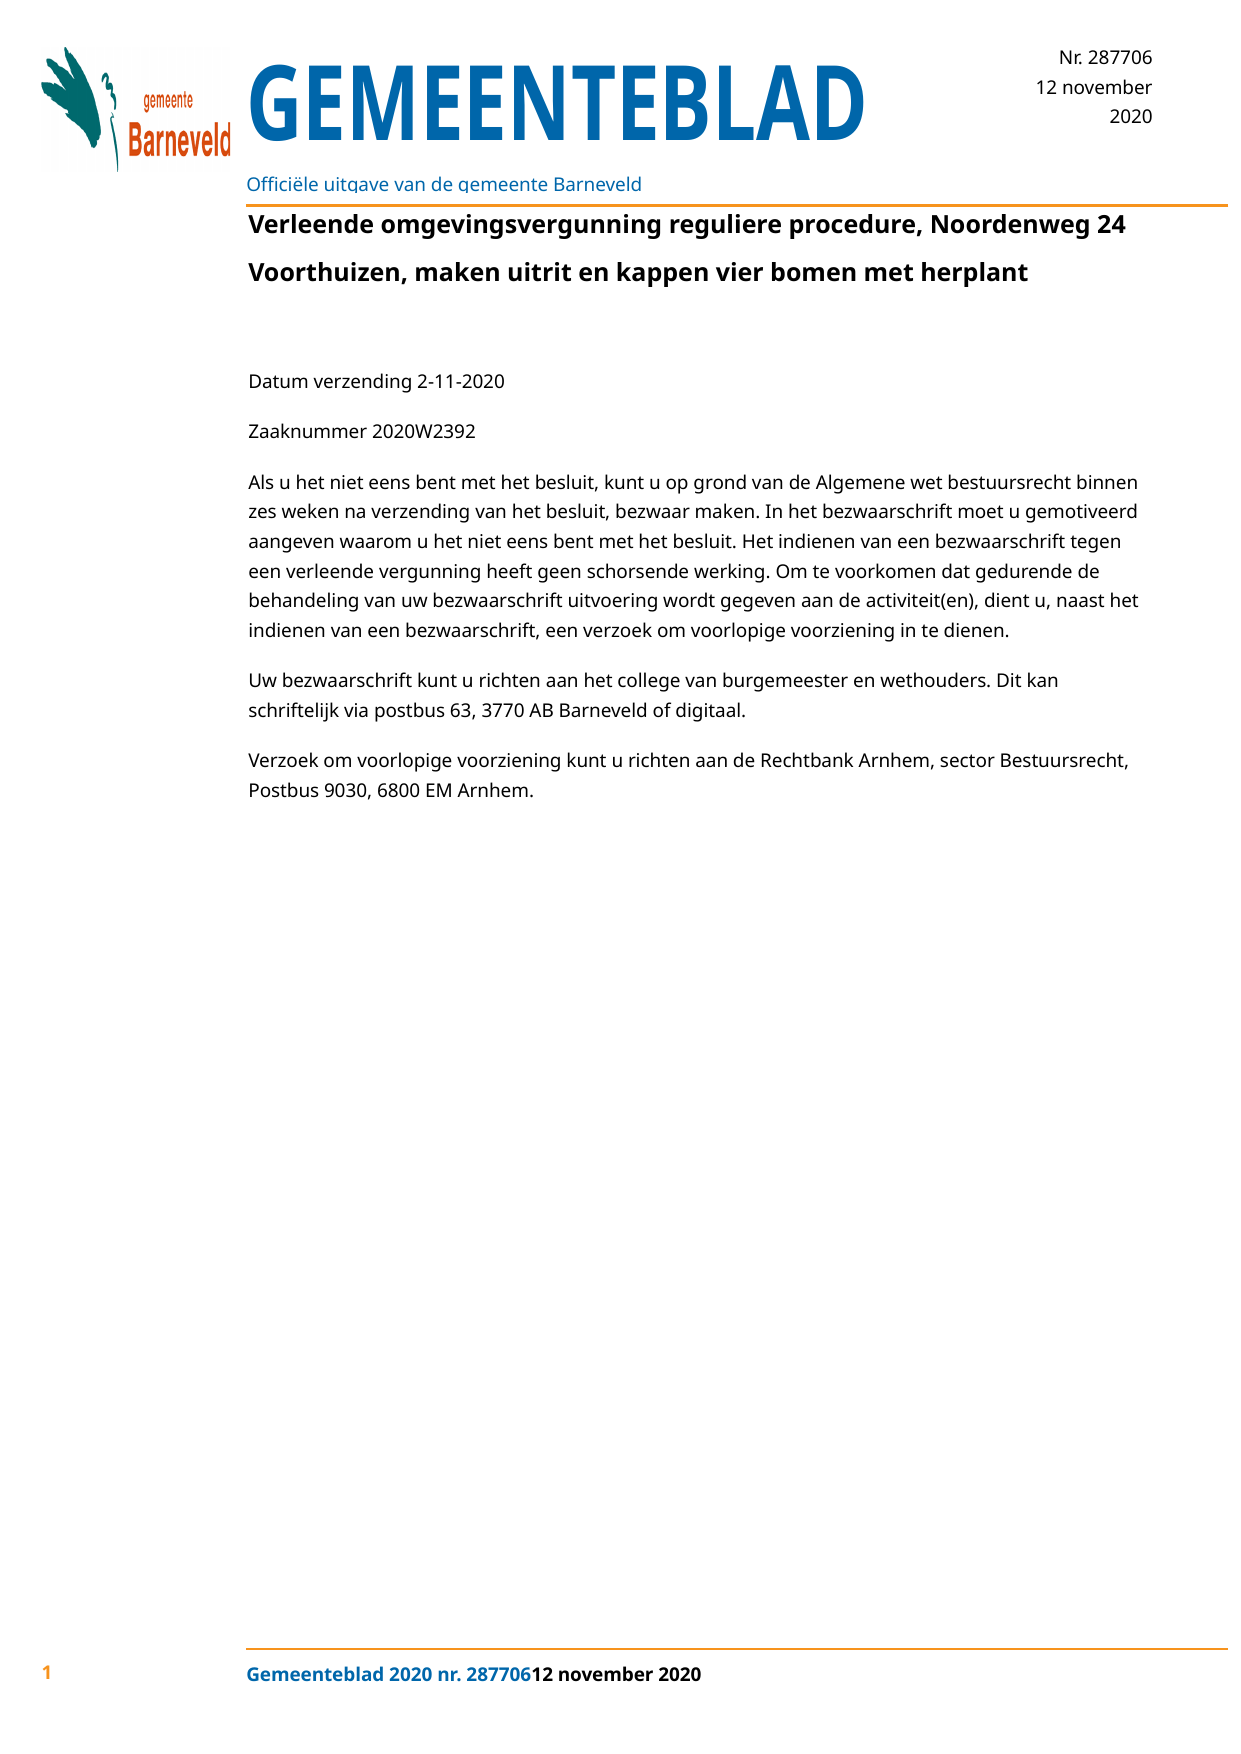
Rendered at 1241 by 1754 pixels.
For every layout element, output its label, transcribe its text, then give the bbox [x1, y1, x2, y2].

text Verzoek om voorlopige voorziening kunt u richten aan de Rechtbank Arnhem, sector Bestuursrecht, Postbus 9030, 6800 EM Arnhem. [248, 747, 1152, 803]
picture [41, 47, 231, 172]
text Verleende omgevingsvergunning reguliere procedure, Noordenweg 24 Voorthuizen, maken uitrit en kappen vier bomen met herplant [248, 207, 1152, 288]
text Datum verzending 2-11-2020 [248, 368, 1152, 394]
text Uw bezwaarschrift kunt u richten aan het college van burgemeester en wethouders. Dit kan schriftelijk via postbus 63, 3770 AB Barneveld of digitaal. [248, 667, 1152, 723]
text Als u het niet eens bent met het besluit, kunt u op grond van de Algemene wet bestuursrecht binnen zes weken na verzending van het besluit, bezwaar maken. In het bezwaarschrift moet u gemotiveerd aangeven waarom u het niet eens bent met het besluit. Het indienen van een bezwaarschrift tegen een verleende vergunning heeft geen schorsende werking. Om te voorkomen dat gedurende de behandeling van uw bezwaarschrift uitvoering wordt gegeven aan de activiteit(en), dient u, naast het indienen van een bezwaarschrift, een verzoek om voorlopige voorziening in te dienen. [248, 469, 1152, 643]
text Zaaknummer 2020W2392 [248, 419, 1152, 444]
